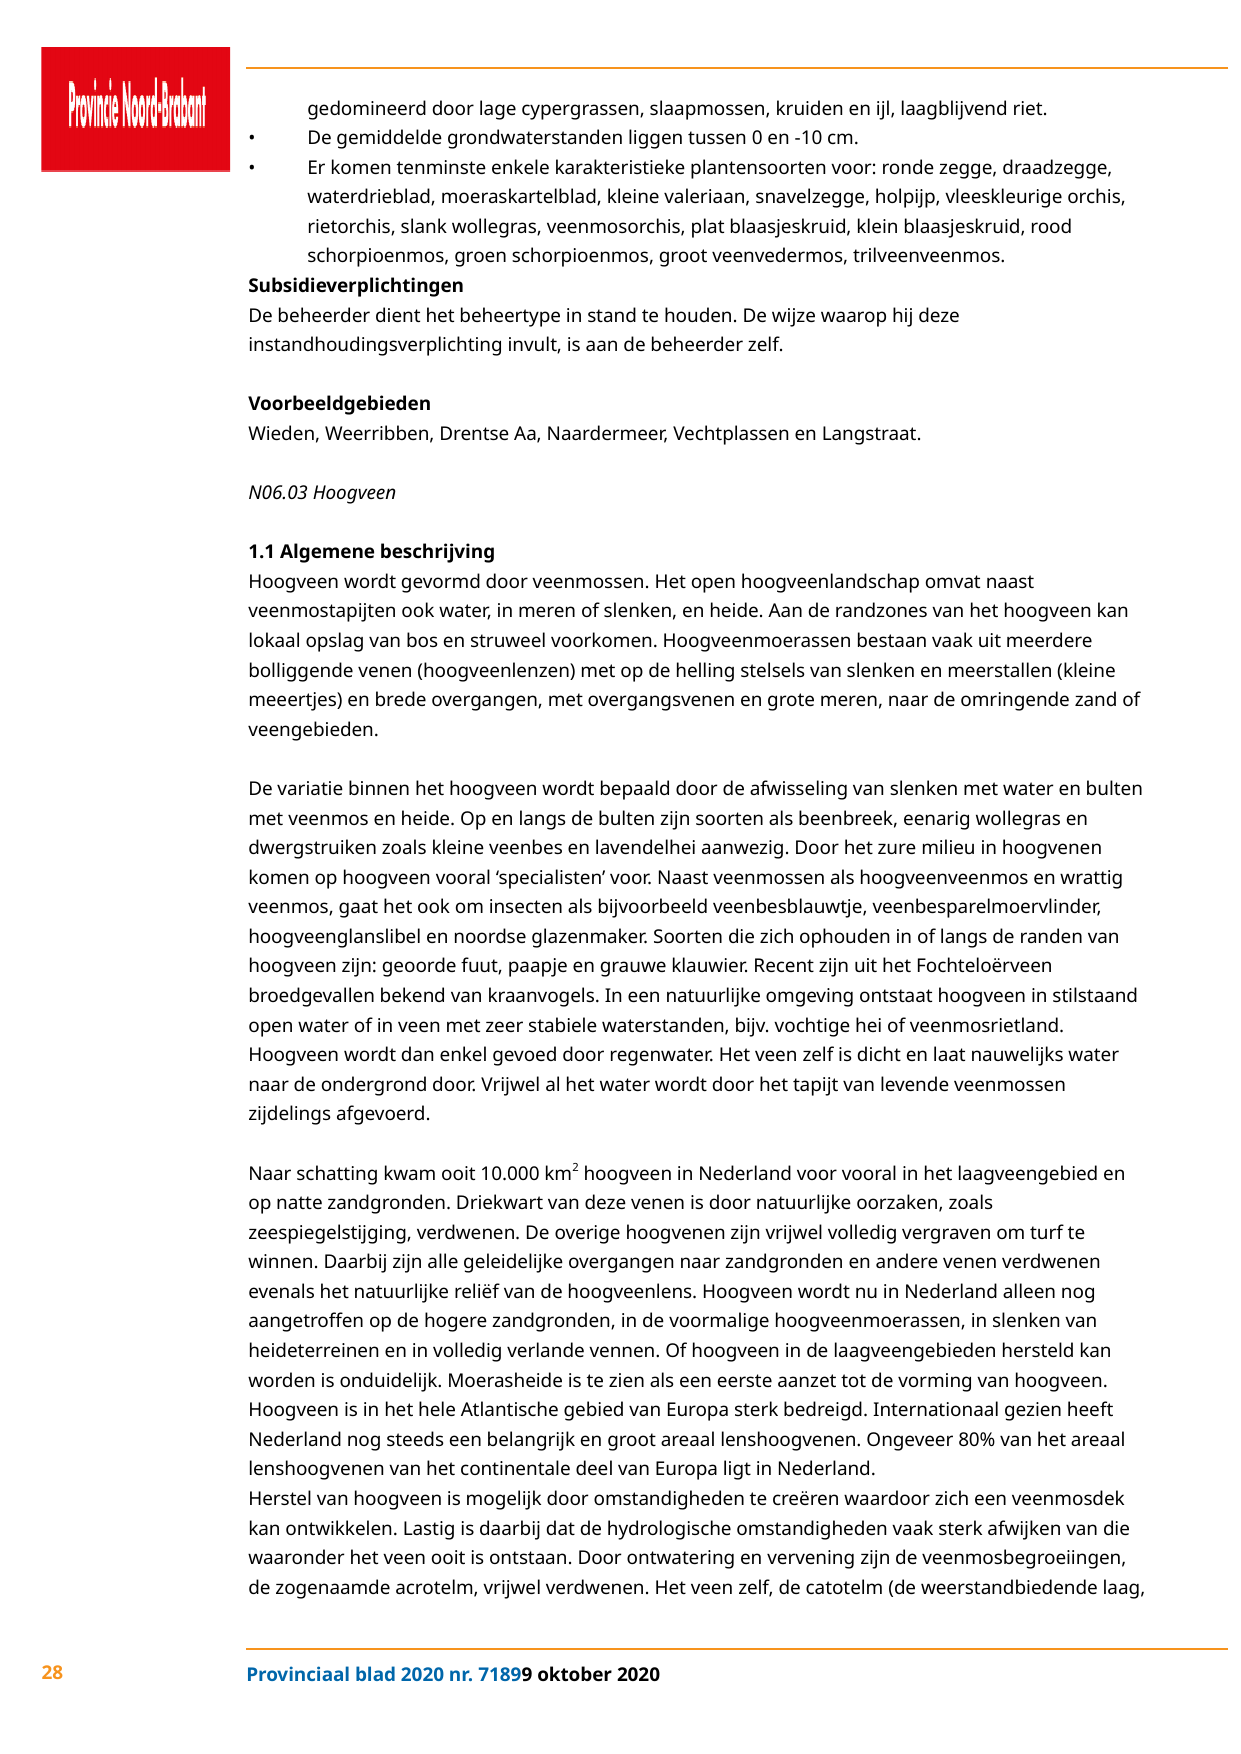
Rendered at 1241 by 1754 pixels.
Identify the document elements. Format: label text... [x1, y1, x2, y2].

picture [41, 47, 231, 172]
text 1.1 Algemene beschrijving [248, 538, 1152, 564]
list Er komen tenminste enkele karakteristieke plantensoorten voor: ronde zegge, draadzegge, waterdrieblad, moeraskartelblad, kleine valeriaan, snavelzegge, holpijp, vleeskleurige orchis, rietorchis, slank wollegras, veenmosorchis, plat blaasjeskruid, klein blaasjeskruid, rood schorpioenmos, groen schorpioenmos, groot veenvedermos, trilveenveenmos. [248, 154, 1152, 268]
text De beheerder dient het beheertype in stand te houden. De wijze waarop hij deze instandhoudingsverplichting invult, is aan de beheerder zelf. [248, 302, 1152, 357]
text N06.03 Hoogveen [248, 479, 1152, 505]
text Subsidieverplichtingen [248, 272, 1152, 298]
text Hoogveen wordt gevormd door veenmossen. Het open hoogveenlandschap omvat naast veenmostapijten ook water, in meren of slenken, en heide. Aan de randzones van het hoogveen kan lokaal opslag van bos en struweel voorkomen. Hoogveenmoerassen bestaan vaak uit meerdere bolliggende venen (hoogveenlenzen) met op de helling stelsels van slenken en meerstallen (kleine meeertjes) en brede overgangen, met overgangsvenen en grote meren, naar de omringende zand of veengebieden. [248, 568, 1152, 742]
text Wieden, Weerribben, Drentse Aa, Naardermeer, Vechtplassen en Langstraat. [248, 420, 1152, 446]
text De variatie binnen het hoogveen wordt bepaald door de afwisseling van slenken met water en bulten met veenmos en heide. Op en langs de bulten zijn soorten als beenbreek, eenarig wollegras en dwergstruiken zoals kleine veenbes en lavendelhei aanwezig. Door het zure milieu in hoogvenen komen op hoogveen vooral ‘specialisten’ voor. Naast veenmossen als hoogveenveenmos en wrattig veenmos, gaat het ook om insecten als bijvoorbeeld veenbesblauwtje, veenbesparelmoervlinder, hoogveenglanslibel en noordse glazenmaker. Soorten die zich ophouden in of langs de randen van hoogveen zijn: geoorde fuut, paapje en grauwe klauwier. Recent zijn uit het Fochteloërveen broedgevallen bekend van kraanvogels. In een natuurlijke omgeving ontstaat hoogveen in stilstaand open water of in veen met zeer stabiele waterstanden, bijv. vochtige hei of veenmosrietland. Hoogveen wordt dan enkel gevoed door regenwater. Het veen zelf is dicht en laat nauwelijks water naar de ondergrond door. Vrijwel al het water wordt door het tapijt van levende veenmossen zijdelings afgevoerd. [248, 775, 1152, 1126]
list gedomineerd door lage cypergrassen, slaapmossen, kruiden en ijl, laagblijvend riet. [248, 95, 1152, 121]
text Voorbeeldgebieden [248, 391, 1152, 416]
text Herstel van hoogveen is mogelijk door omstandigheden te creëren waardoor zich een veenmosdek kan ontwikkelen. Lastig is daarbij dat de hydrologische omstandigheden vaak sterk afwijken van die waaronder het veen ooit is ontstaan. Door ontwatering en vervening zijn de veenmosbegroeiingen, de zogenaamde acrotelm, vrijwel verdwenen. Het veen zelf, de catotelm (de weerstandbiedende laag, [248, 1485, 1152, 1600]
text Naar schatting kwam ooit 10.000 km2 hoogveen in Nederland voor vooral in het laagveengebied en op natte zandgronden. Driekwart van deze venen is door natuurlijke oorzaken, zoals zeespiegelstijging, verdwenen. De overige hoogvenen zijn vrijwel volledig vergraven om turf te winnen. Daarbij zijn alle geleidelijke overgangen naar zandgronden en andere venen verdwenen evenals het natuurlijke reliëf van de hoogveenlens. Hoogveen wordt nu in Nederland alleen nog aangetroffen op de hogere zandgronden, in de voormalige hoogveenmoerassen, in slenken van heideterreinen en in volledig verlande vennen. Of hoogveen in de laagveengebieden hersteld kan worden is onduidelijk. Moerasheide is te zien als een eerste aanzet tot de vorming van hoogveen. [248, 1160, 1152, 1393]
text Hoogveen is in het hele Atlantische gebied van Europa sterk bedreigd. Internationaal gezien heeft Nederland nog steeds een belangrijk en groot areaal lenshoogvenen. Ongeveer 80% van het areaal lenshoogvenen van het continentale deel van Europa ligt in Nederland. [248, 1396, 1152, 1481]
list De gemiddelde grondwaterstanden liggen tussen 0 en -10 cm. [248, 124, 1152, 150]
